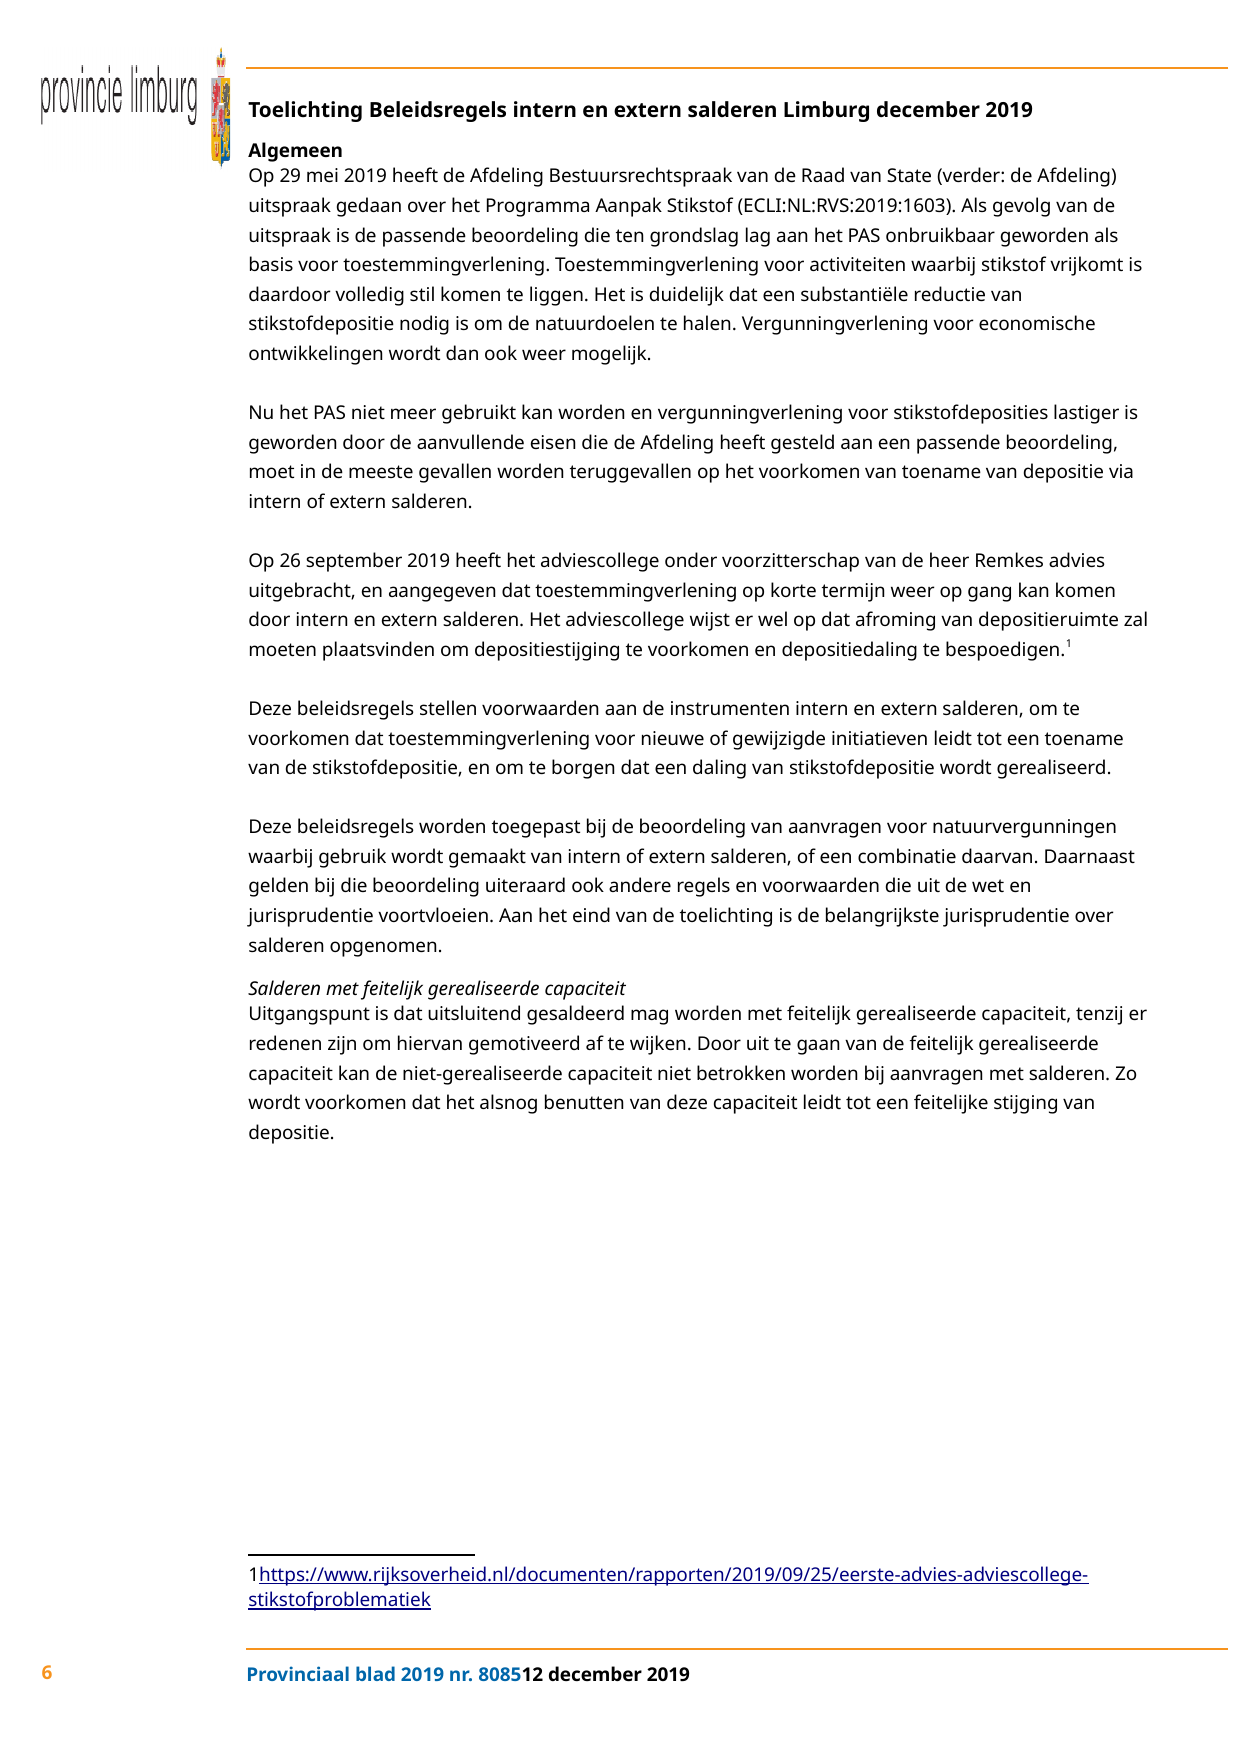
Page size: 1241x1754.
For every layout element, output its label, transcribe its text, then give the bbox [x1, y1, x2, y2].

text Algemeen [248, 137, 1152, 163]
text Salderen met feitelijk gerealiseerde capaciteit [248, 975, 1152, 1001]
text Deze beleidsregels stellen voorwaarden aan de instrumenten intern en extern salderen, om te voorkomen dat toestemmingverlening voor nieuwe of gewijzigde initiatieven leidt tot een toename van de stikstofdepositie, en om te borgen dat een daling van stikstofdepositie wordt gerealiseerd. [248, 695, 1152, 780]
picture [41, 47, 231, 172]
text Op 29 mei 2019 heeft de Afdeling Bestuursrechtspraak van de Raad van State (verder: de Afdeling) uitspraak gedaan over het Programma Aanpak Stikstof (ECLI:NL:RVS:2019:1603). Als gevolg van de uitspraak is de passende beoordeling die ten grondslag lag aan het PAS onbruikbaar geworden als basis voor toestemmingverlening. Toestemmingverlening voor activiteiten waarbij stikstof vrijkomt is daardoor volledig stil komen te liggen. Het is duidelijk dat een substantiële reductie van stikstofdepositie nodig is om de natuurdoelen te halen. Vergunningverlening voor economische ontwikkelingen wordt dan ook weer mogelijk. [248, 163, 1152, 366]
text Deze beleidsregels worden toegepast bij de beoordeling van aanvragen voor natuurvergunningen waarbij gebruik wordt gemaakt van intern of extern salderen, of een combinatie daarvan. Daarnaast gelden bij die beoordeling uiteraard ook andere regels en voorwaarden die uit de wet en jurisprudentie voortvloeien. Aan het eind van de toelichting is de belangrijkste jurisprudentie over salderen opgenomen. [248, 813, 1152, 957]
text Op 26 september 2019 heeft het adviescollege onder voorzitterschap van de heer Remkes advies uitgebracht, en aangegeven dat toestemmingverlening op korte termijn weer op gang kan komen door intern en extern salderen. Het adviescollege wijst er wel op dat afroming van depositieruimte zal moeten plaatsvinden om depositiestijging te voorkomen en depositiedaling te bespoedigen. [248, 547, 1152, 662]
text Nu het PAS niet meer gebruikt kan worden en vergunningverlening voor stikstofdeposities lastiger is geworden door de aanvullende eisen die de Afdeling heeft gesteld aan een passende beoordeling, moet in de meeste gevallen worden teruggevallen op het voorkomen van toename van depositie via intern of extern salderen. [248, 399, 1152, 514]
text https://www.rijksoverheid.nl/documenten/rapporten/2019/09/25/eerste-advies-adviescollege-stikstofproblematiek [248, 1561, 1152, 1612]
text Toelichting Beleidsregels intern en extern salderen Limburg december 2019 [248, 95, 1152, 123]
text Uitgangspunt is dat uitsluitend gesaldeerd mag worden met feitelijk gerealiseerde capaciteit, tenzij er redenen zijn om hiervan gemotiveerd af te wijken. Door uit te gaan van de feitelijk gerealiseerde capaciteit kan de niet-gerealiseerde capaciteit niet betrokken worden bij aanvragen met salderen. Zo wordt voorkomen dat het alsnog benutten van deze capaciteit leidt tot een feitelijke stijging van depositie. [248, 1001, 1152, 1145]
